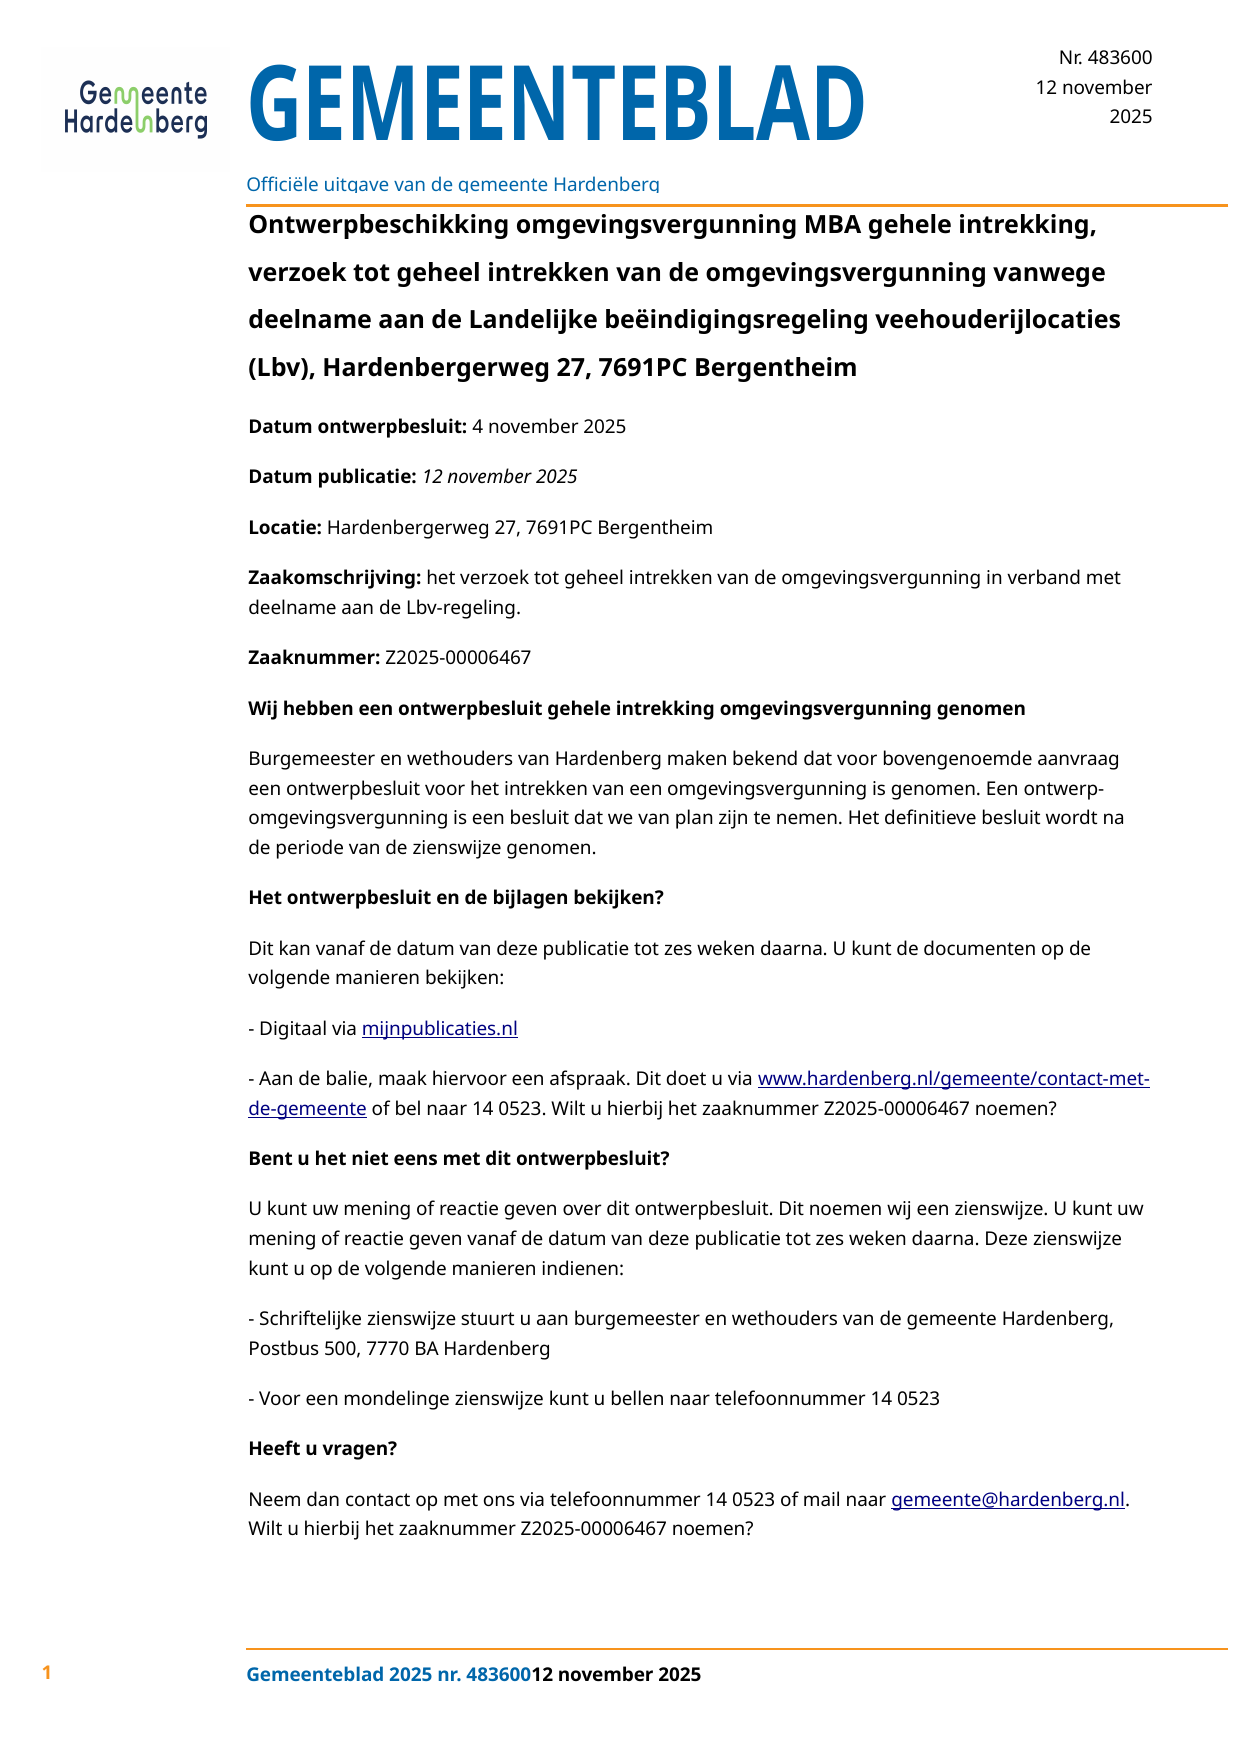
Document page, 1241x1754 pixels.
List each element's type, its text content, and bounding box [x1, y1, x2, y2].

text Datum publicatie: 12 november 2025 [248, 463, 1152, 489]
text Wij hebben een ontwerpbesluit gehele intrekking omgevingsvergunning genomen [248, 695, 1152, 721]
text Burgemeester en wethouders van Hardenberg maken bekend dat voor bovengenoemde aanvraag een ontwerpbesluit voor het intrekken van een omgevingsvergunning is genomen. Een ontwerp-omgevingsvergunning is een besluit dat we van plan zijn te nemen. Het definitieve besluit wordt na de periode van de zienswijze genomen. [248, 745, 1152, 860]
text - Digitaal via mijnpublicaties.nl [248, 1015, 1152, 1041]
text Locatie: Hardenbergerweg 27, 7691PC Bergentheim [248, 514, 1152, 540]
text Heeft u vragen? [248, 1436, 1152, 1461]
text - Aan de balie, maak hiervoor een afspraak. Dit doet u via www.hardenberg.nl/gemeente/contact-met-de-gemeente of bel naar 14 0523. Wilt u hierbij het zaaknummer Z2025-00006467 noemen? [248, 1065, 1152, 1121]
text Het ontwerpbesluit en de bijlagen bekijken? [248, 884, 1152, 910]
text - Schriftelijke zienswijze stuurt u aan burgemeester en wethouders van de gemeente Hardenberg, Postbus 500, 7770 BA Hardenberg [248, 1305, 1152, 1361]
text Dit kan vanaf de datum van deze publicatie tot zes weken daarna. U kunt de documenten op de volgende manieren bekijken: [248, 935, 1152, 990]
text Datum ontwerpbesluit: 4 november 2025 [248, 413, 1152, 439]
text - Voor een mondelinge zienswijze kunt u bellen naar telefoonnummer 14 0523 [248, 1385, 1152, 1411]
text Ontwerpbeschikking omgevingsvergunning MBA gehele intrekking, verzoek tot geheel intrekken van de omgevingsvergunning vanwege deelname aan de Landelijke beëindigingsregeling veehouderijlocaties (Lbv), Hardenbergerweg 27, 7691PC Bergentheim [248, 207, 1152, 384]
text Zaakomschrijving: het verzoek tot geheel intrekken van de omgevingsvergunning in verband met deelname aan de Lbv-regeling. [248, 564, 1152, 620]
text Neem dan contact op met ons via telefoonnummer 14 0523 of mail naar gemeente@hardenberg.nl. Wilt u hierbij het zaaknummer Z2025-00006467 noemen? [248, 1486, 1152, 1541]
text Zaaknummer: Z2025-00006467 [248, 644, 1152, 670]
text U kunt uw mening of reactie geven over dit ontwerpbesluit. Dit noemen wij een zienswijze. U kunt uw mening of reactie geven vanaf de datum van deze publicatie tot zes weken daarna. Deze zienswijze kunt u op de volgende manieren indienen: [248, 1196, 1152, 1281]
text Bent u het niet eens met dit ontwerpbesluit? [248, 1145, 1152, 1171]
picture [41, 47, 231, 172]
